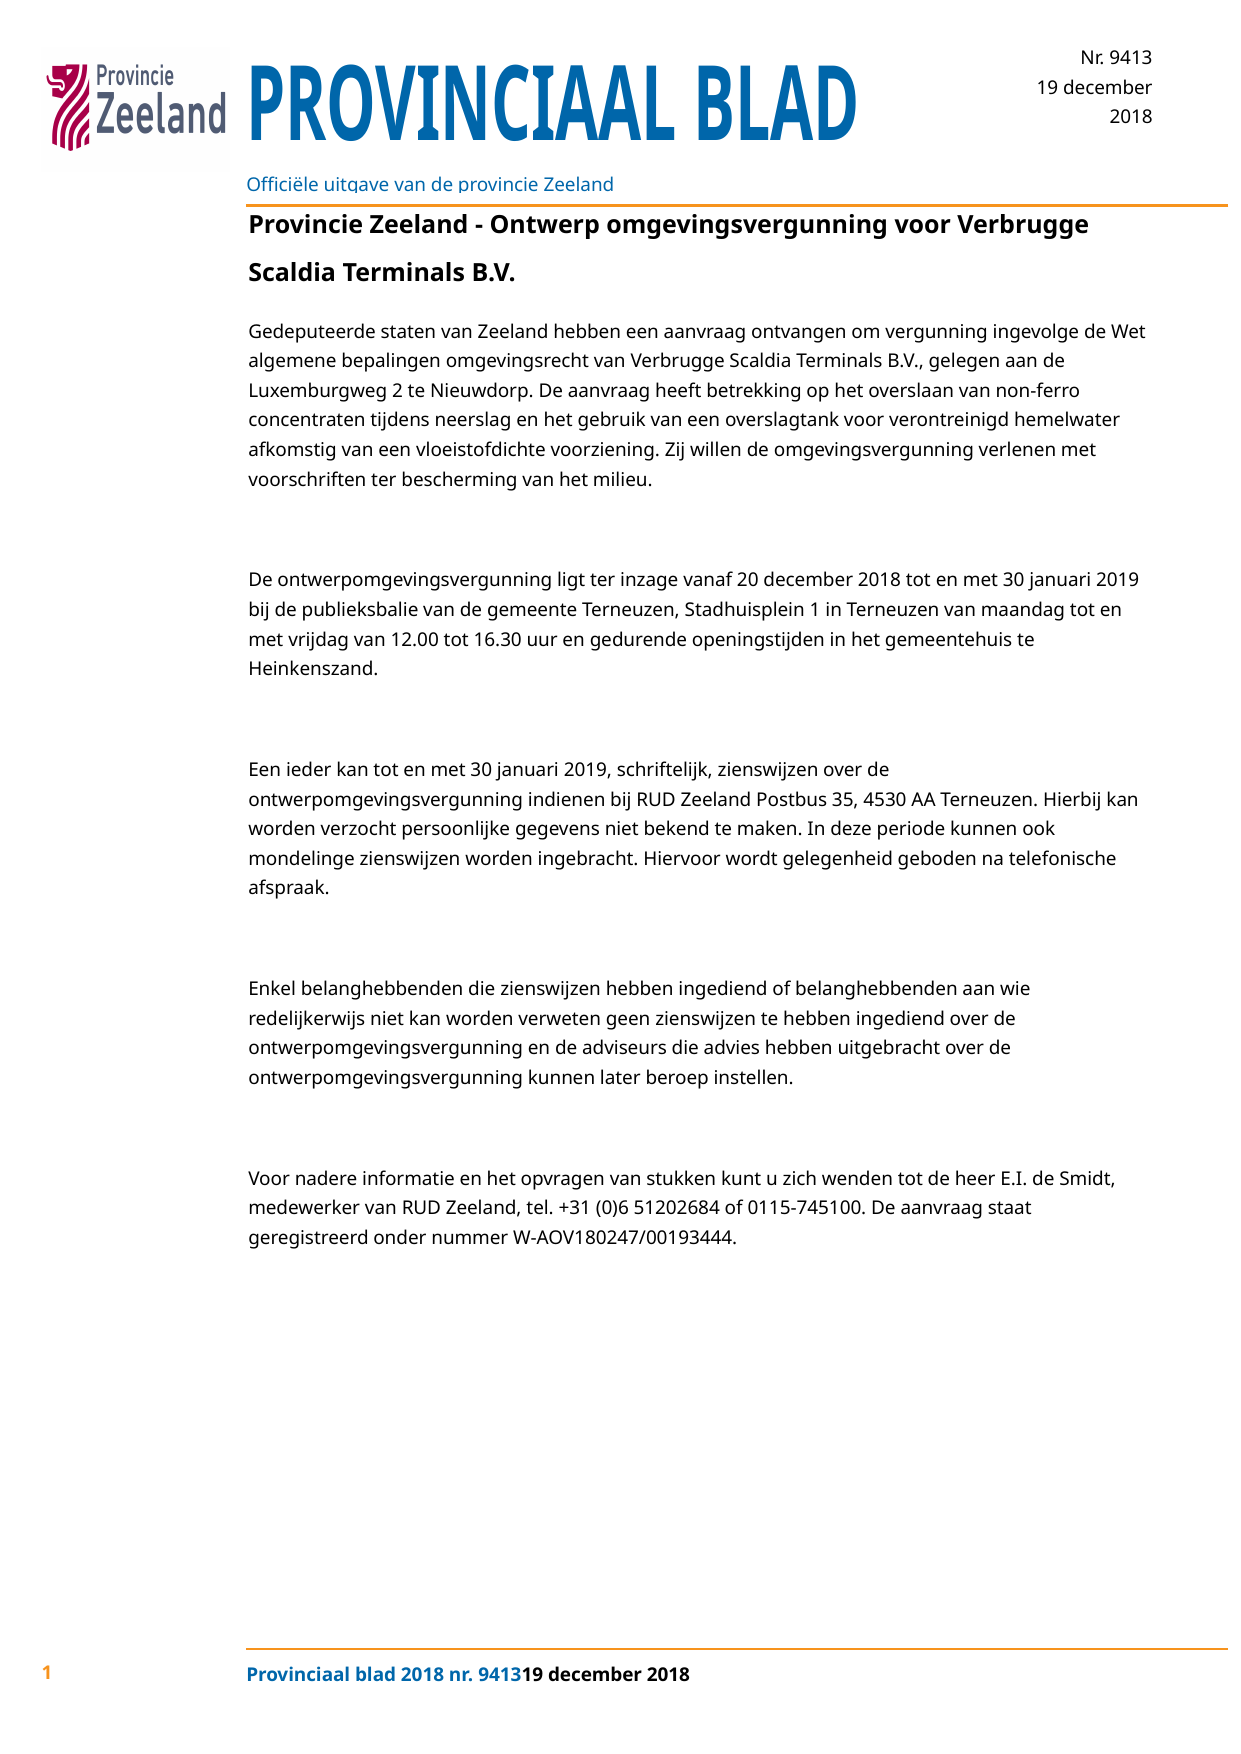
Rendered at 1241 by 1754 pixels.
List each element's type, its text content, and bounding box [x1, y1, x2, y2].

text De ontwerpomgevingsvergunning ligt ter inzage vanaf 20 december 2018 tot en met 30 januari 2019 bij de publieksbalie van de gemeente Terneuzen, Stadhuisplein 1 in Terneuzen van maandag tot en met vrijdag van 12.00 tot 16.30 uur en gedurende openingstijden in het gemeentehuis te Heinkenszand. [248, 567, 1152, 681]
text Provincie Zeeland - Ontwerp omgevingsvergunning voor Verbrugge Scaldia Terminals B.V. [248, 207, 1152, 288]
text Gedeputeerde staten van Zeeland hebben een aanvraag ontvangen om vergunning ingevolge de Wet algemene bepalingen omgevingsrecht van Verbrugge Scaldia Terminals B.V., gelegen aan de Luxemburgweg 2 te Nieuwdorp. De aanvraag heeft betrekking op het overslaan van non-ferro concentraten tijdens neerslag en het gebruik van een overslagtank voor verontreinigd hemelwater afkomstig van een vloeistofdichte voorziening. Zij willen de omgevingsvergunning verlenen met voorschriften ter bescherming van het milieu. [248, 318, 1152, 492]
text Een ieder kan tot en met 30 januari 2019, schriftelijk, zienswijzen over de ontwerpomgevingsvergunning indienen bij RUD Zeeland Postbus 35, 4530 AA Terneuzen. Hierbij kan worden verzocht persoonlijke gegevens niet bekend te maken. In deze periode kunnen ook mondelinge zienswijzen worden ingebracht. Hiervoor wordt gelegenheid geboden na telefonische afspraak. [248, 756, 1152, 900]
text Enkel belanghebbenden die zienswijzen hebben ingediend of belanghebbenden aan wie redelijkerwijs niet kan worden verweten geen zienswijzen te hebben ingediend over de ontwerpomgevingsvergunning en de adviseurs die advies hebben uitgebracht over de ontwerpomgevingsvergunning kunnen later beroep instellen. [248, 975, 1152, 1090]
text Voor nadere informatie en het opvragen van stukken kunt u zich wenden tot de heer E.I. de Smidt, medewerker van RUD Zeeland, tel. +31 (0)6 51202684 of 0115-745100. De aanvraag staat geregistreerd onder nummer W-AOV180247/00193444. [248, 1165, 1152, 1250]
picture [41, 47, 231, 172]
